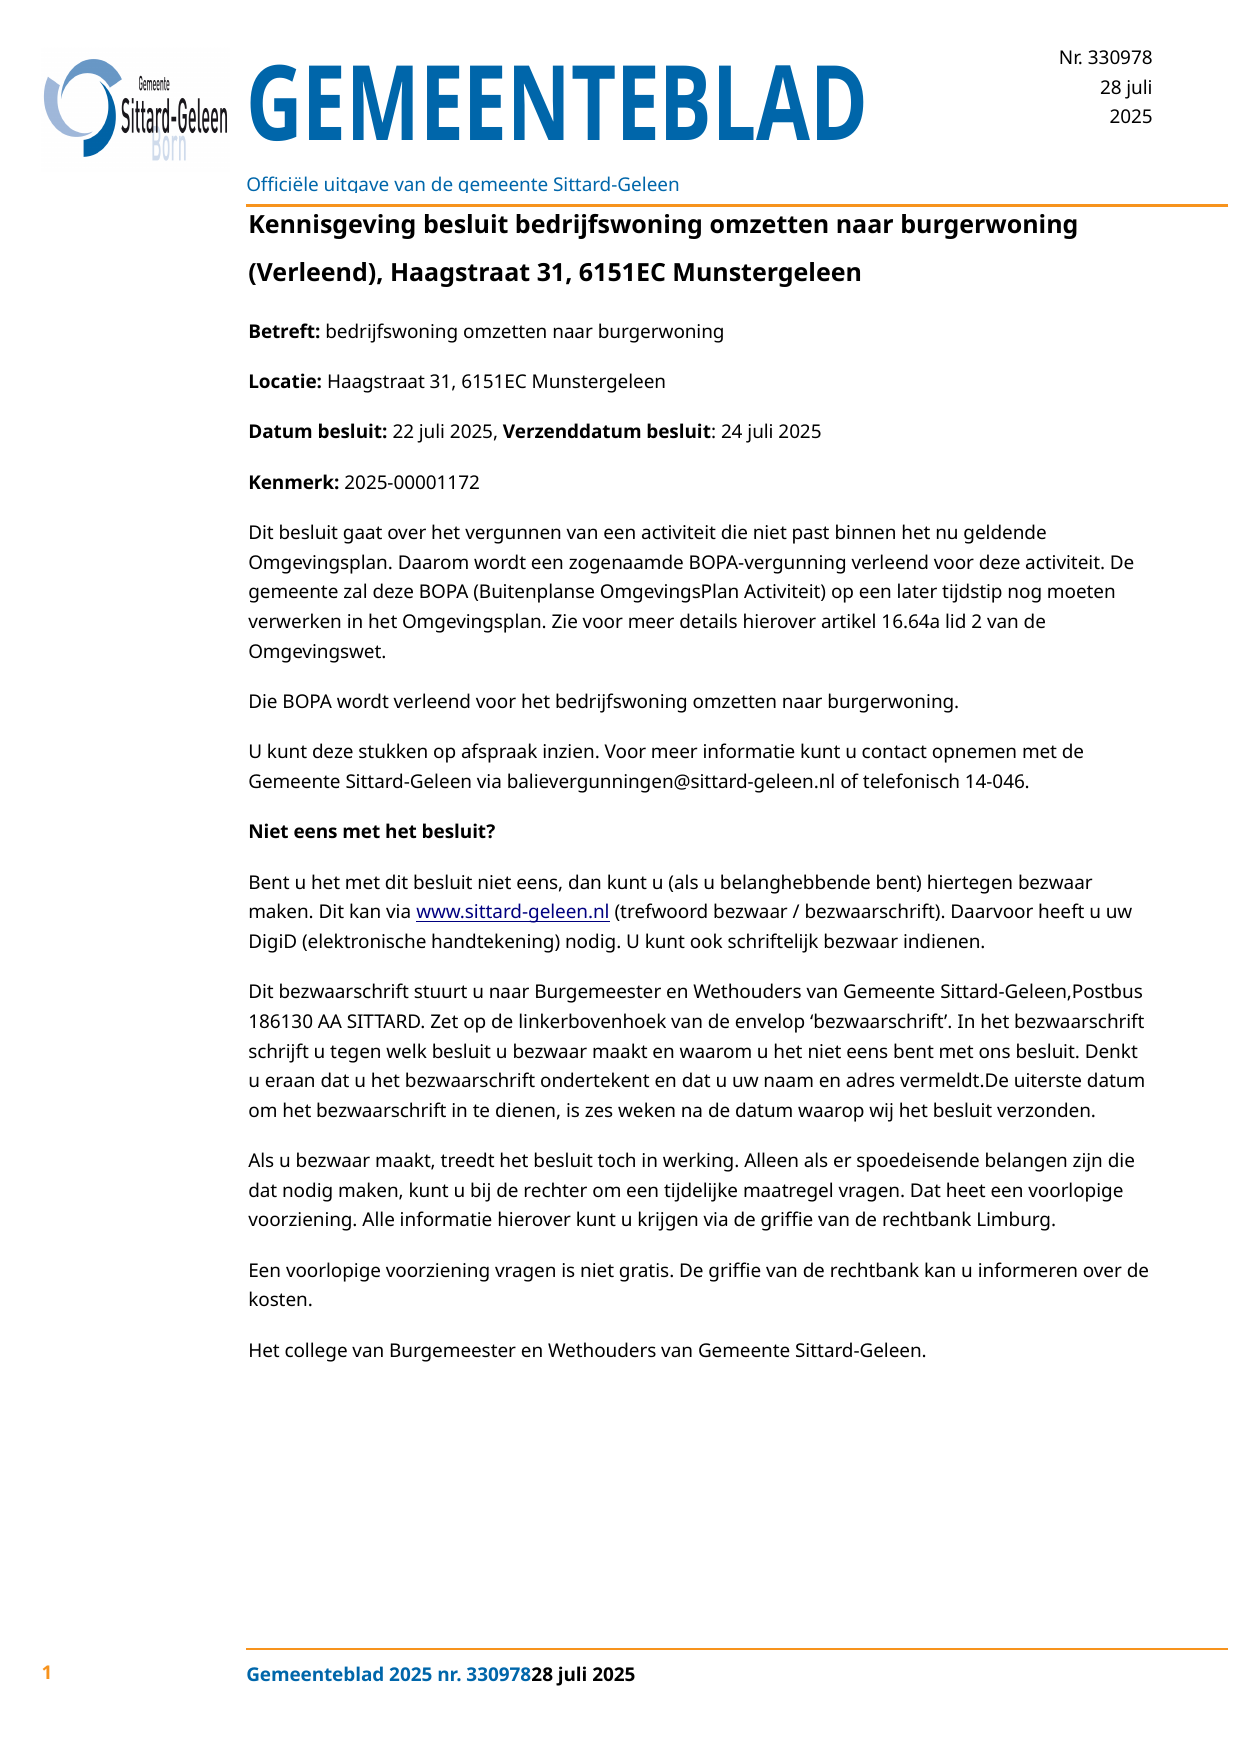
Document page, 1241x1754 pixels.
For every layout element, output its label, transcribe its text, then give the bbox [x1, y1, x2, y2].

text Het college van Burgemeester en Wethouders van Gemeente Sittard-Geleen. [248, 1337, 1152, 1363]
text Bent u het met dit besluit niet eens, dan kunt u (als u belanghebbende bent) hiertegen bezwaar maken. Dit kan via www.sittard-geleen.nl (trefwoord bezwaar / bezwaarschrift). Daarvoor heeft u uw DigiD (elektronische handtekening) nodig. U kunt ook schriftelijk bezwaar indienen. [248, 869, 1152, 954]
text Datum besluit: 22 juli 2025, Verzenddatum besluit: 24 juli 2025 [248, 419, 1152, 444]
text Locatie: Haagstraat 31, 6151EC Munstergeleen [248, 368, 1152, 394]
text Dit bezwaarschrift stuurt u naar Burgemeester en Wethouders van Gemeente Sittard-Geleen,Postbus 186130 AA SITTARD. Zet op de linkerbovenhoek van de envelop ‘bezwaarschrift’. In het bezwaarschrift schrijft u tegen welk besluit u bezwaar maakt en waarom u het niet eens bent met ons besluit. Denkt u eraan dat u het bezwaarschrift ondertekent en dat u uw naam en adres vermeldt.De uiterste datum om het bezwaarschrift in te dienen, is zes weken na de datum waarop wij het besluit verzonden. [248, 979, 1152, 1123]
text Een voorlopige voorziening vragen is niet gratis. De griffie van de rechtbank kan u informeren over de kosten. [248, 1257, 1152, 1312]
text U kunt deze stukken op afspraak inzien. Voor meer informatie kunt u contact opnemen met de Gemeente Sittard-Geleen via balievergunningen@sittard-geleen.nl of telefonisch 14-046. [248, 739, 1152, 794]
text Niet eens met het besluit? [248, 819, 1152, 844]
text Betreft: bedrijfswoning omzetten naar burgerwoning [248, 318, 1152, 344]
text Kennisgeving besluit bedrijfswoning omzetten naar burgerwoning (Verleend), Haagstraat 31, 6151EC Munstergeleen [248, 207, 1152, 288]
text Kenmerk: 2025-00001172 [248, 469, 1152, 495]
picture [41, 47, 231, 172]
text Die BOPA wordt verleend voor het bedrijfswoning omzetten naar burgerwoning. [248, 688, 1152, 714]
text Als u bezwaar maakt, treedt het besluit toch in werking. Alleen als er spoedeisende belangen zijn die dat nodig maken, kunt u bij de rechter om een tijdelijke maatregel vragen. Dat heet een voorlopige voorziening. Alle informatie hierover kunt u krijgen via de griffie van de rechtbank Limburg. [248, 1147, 1152, 1232]
text Dit besluit gaat over het vergunnen van een activiteit die niet past binnen het nu geldende Omgevingsplan. Daarom wordt een zogenaamde BOPA-vergunning verleend voor deze activiteit. De gemeente zal deze BOPA (Buitenplanse OmgevingsPlan Activiteit) op een later tijdstip nog moeten verwerken in het Omgevingsplan. Zie voor meer details hierover artikel 16.64a lid 2 van de Omgevingswet. [248, 519, 1152, 664]
